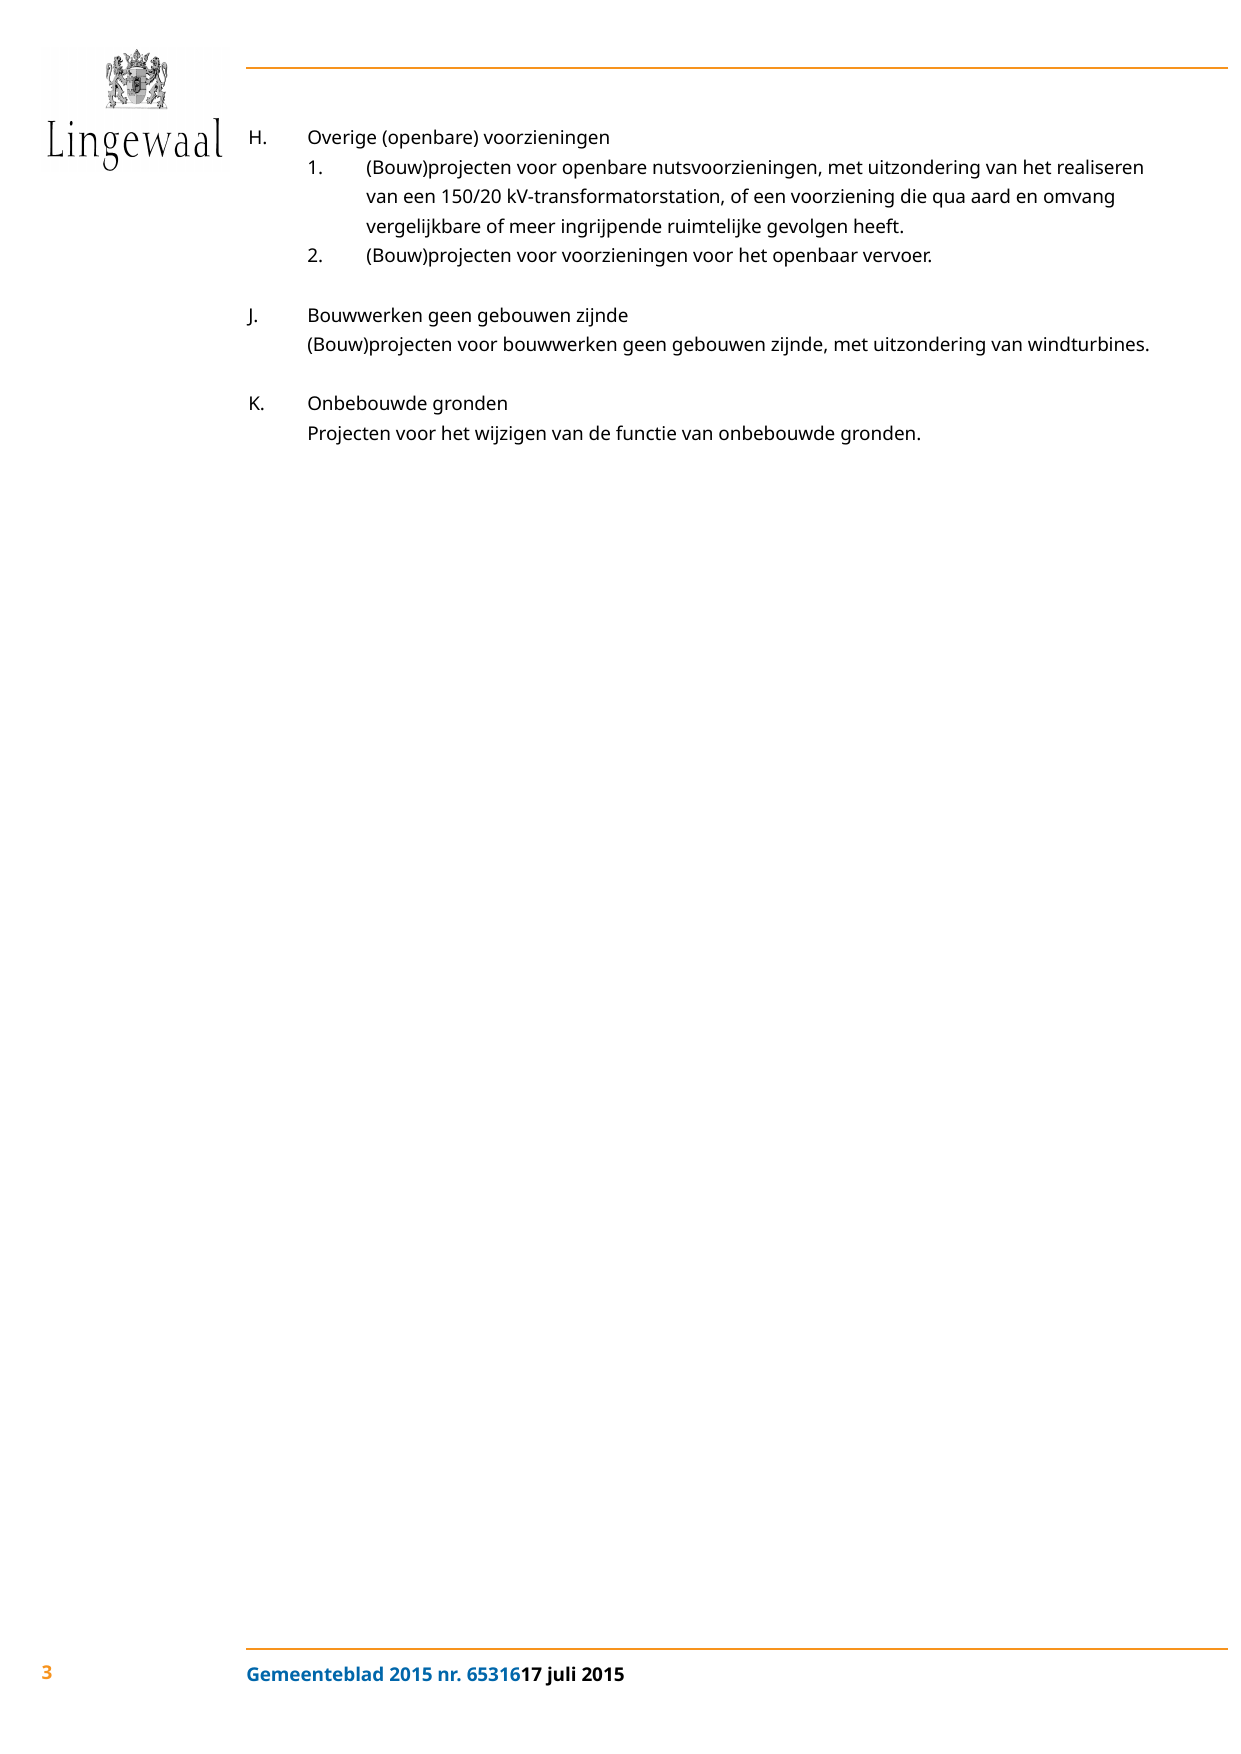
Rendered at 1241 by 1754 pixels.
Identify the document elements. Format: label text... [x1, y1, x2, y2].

list Projecten voor het wijzigen van de functie van onbebouwde gronden. [248, 420, 1152, 446]
list (Bouw)projecten voor openbare nutsvoorzieningen, met uitzondering van het realiseren van een 150/20 kV-transformatorstation, of een voorziening die qua aard en omvang vergelijkbare of meer ingrijpende ruimtelijke gevolgen heeft. [307, 154, 1152, 239]
list (Bouw)projecten voor voorzieningen voor het openbaar vervoer. [307, 243, 1152, 268]
list (Bouw)projecten voor bouwwerken geen gebouwen zijnde, met uitzondering van windturbines. [248, 331, 1152, 357]
picture [41, 47, 231, 172]
list Onbebouwde gronden [248, 391, 1152, 416]
list Bouwwerken geen gebouwen zijnde [248, 302, 1152, 328]
list Overige (openbare) voorzieningen [248, 124, 1152, 150]
